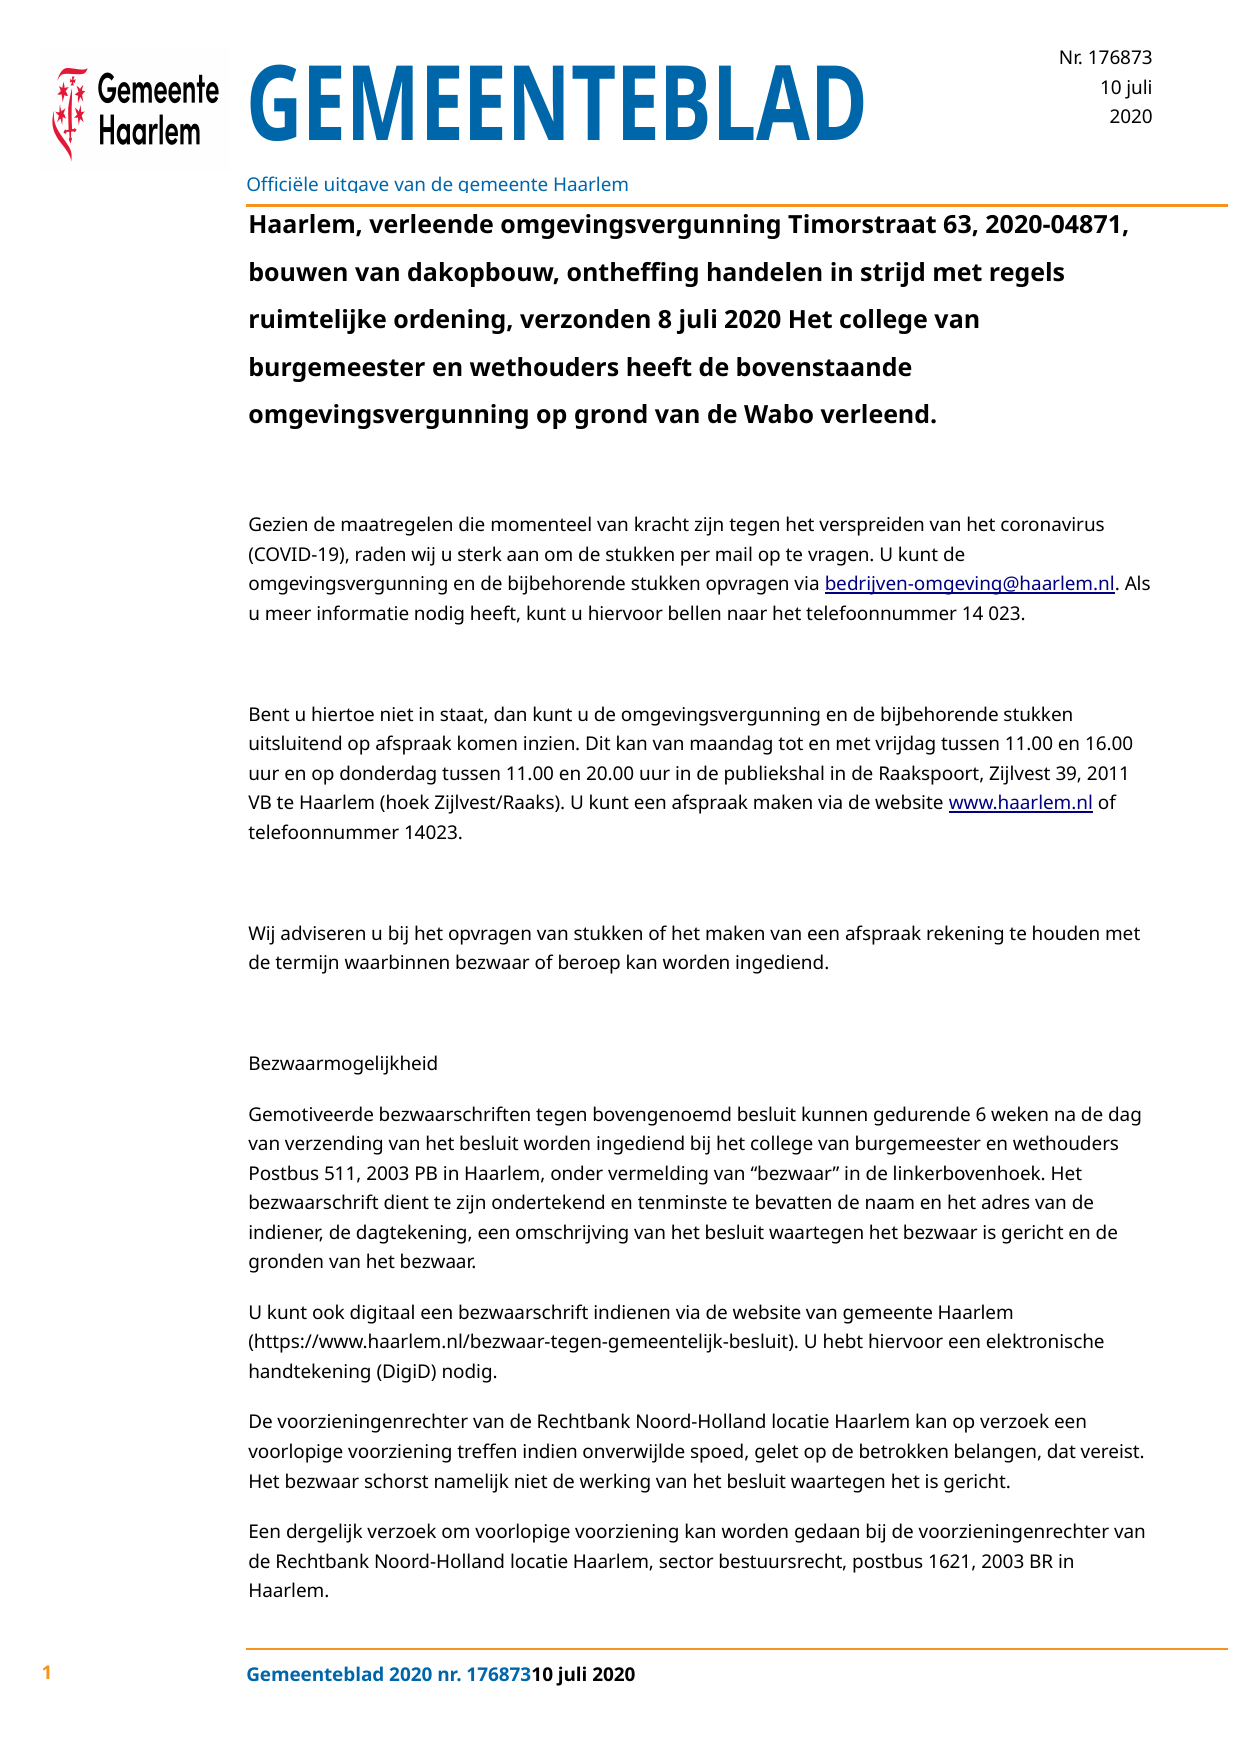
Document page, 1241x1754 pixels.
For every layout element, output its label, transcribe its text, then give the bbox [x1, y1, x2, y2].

picture [41, 47, 231, 172]
text Gemotiveerde bezwaarschriften tegen bovengenoemd besluit kunnen gedurende 6 weken na de dag van verzending van het besluit worden ingediend bij het college van burgemeester en wethouders Postbus 511, 2003 PB in Haarlem, onder vermelding van “bezwaar” in de linkerbovenhoek. Het bezwaarschrift dient te zijn ondertekend en tenminste te bevatten de naam en het adres van de indiener, de dagtekening, een omschrijving van het besluit waartegen het bezwaar is gericht en de gronden van het bezwaar. [248, 1101, 1152, 1274]
text Bent u hiertoe niet in staat, dan kunt u de omgevingsvergunning en de bijbehorende stukken uitsluitend op afspraak komen inzien. Dit kan van maandag tot en met vrijdag tussen 11.00 en 16.00 uur en op donderdag tussen 11.00 en 20.00 uur in de publiekshal in de Raakspoort, Zijlvest 39, 2011 VB te Haarlem (hoek Zijlvest/Raaks). U kunt een afspraak maken via de website www.haarlem.nl of telefoonnummer 14023. [248, 701, 1152, 845]
text Een dergelijk verzoek om voorlopige voorziening kan worden gedaan bij de voorzieningenrechter van de Rechtbank Noord-Holland locatie Haarlem, sector bestuursrecht, postbus 1621, 2003 BR in Haarlem. [248, 1518, 1152, 1603]
text Gezien de maatregelen die momenteel van kracht zijn tegen het verspreiden van het coronavirus (COVID-19), raden wij u sterk aan om de stukken per mail op te vragen. U kunt de omgevingsvergunning en de bijbehorende stukken opvragen via bedrijven-omgeving@haarlem.nl. Als u meer informatie nodig heeft, kunt u hiervoor bellen naar het telefoonnummer 14 023. [248, 511, 1152, 626]
text Bezwaarmogelijkheid [248, 1050, 1152, 1076]
text Wij adviseren u bij het opvragen van stukken of het maken van een afspraak rekening te houden met de termijn waarbinnen bezwaar of beroep kan worden ingediend. [248, 920, 1152, 975]
text Haarlem, verleende omgevingsvergunning Timorstraat 63, 2020-04871, bouwen van dakopbouw, ontheffing handelen in strijd met regels ruimtelijke ordening, verzonden 8 juli 2020 Het college van burgemeester en wethouders heeft de bovenstaande omgevingsvergunning op grond van de Wabo verleend. [248, 207, 1152, 431]
text U kunt ook digitaal een bezwaarschrift indienen via de website van gemeente Haarlem (https://www.haarlem.nl/bezwaar-tegen-gemeentelijk-besluit). U hebt hiervoor een elektronische handtekening (DigiD) nodig. [248, 1299, 1152, 1384]
text De voorzieningenrechter van de Rechtbank Noord-Holland locatie Haarlem kan op verzoek een voorlopige voorziening treffen indien onverwijlde spoed, gelet op de betrokken belangen, dat vereist. Het bezwaar schorst namelijk niet de werking van het besluit waartegen het is gericht. [248, 1409, 1152, 1493]
